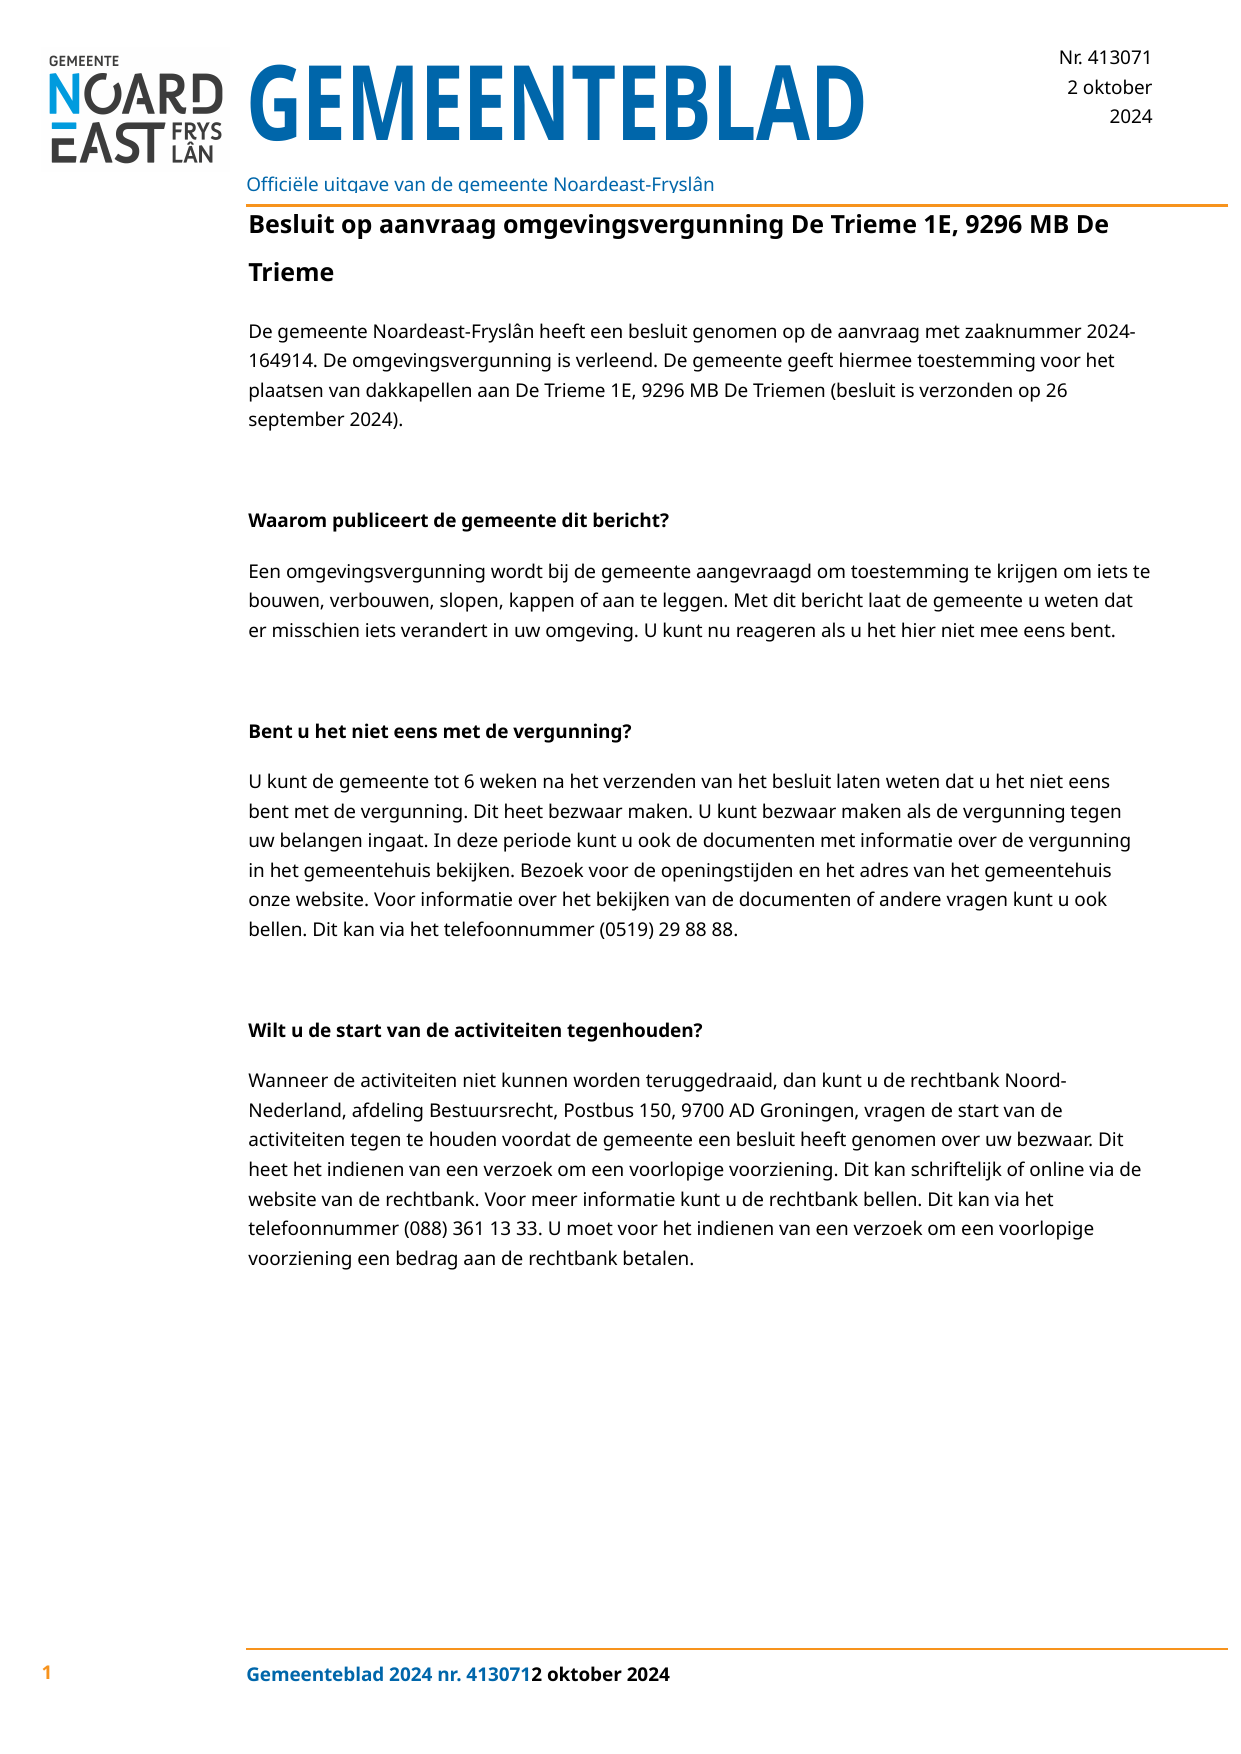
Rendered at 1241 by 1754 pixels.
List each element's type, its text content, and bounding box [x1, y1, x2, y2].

text Wilt u de start van de activiteiten tegenhouden? [248, 1017, 1152, 1043]
text Bent u het niet eens met de vergunning? [248, 718, 1152, 744]
text U kunt de gemeente tot 6 weken na het verzenden van het besluit laten weten dat u het niet eens bent met de vergunning. Dit heet bezwaar maken. U kunt bezwaar maken als de vergunning tegen uw belangen ingaat. In deze periode kunt u ook de documenten met informatie over de vergunning in het gemeentehuis bekijken. Bezoek voor de openingstijden en het adres van het gemeentehuis onze website. Voor informatie over het bekijken van de documenten of andere vragen kunt u ook bellen. Dit kan via het telefoonnummer (0519) 29 88 88. [248, 768, 1152, 942]
picture [41, 47, 231, 172]
text Besluit op aanvraag omgevingsvergunning De Trieme 1E, 9296 MB De Trieme [248, 207, 1152, 288]
text De gemeente Noardeast-Fryslân heeft een besluit genomen op de aanvraag met zaaknummer 2024-164914. De omgevingsvergunning is verleend. De gemeente geeft hiermee toestemming voor het plaatsen van dakkapellen aan De Trieme 1E, 9296 MB De Triemen (besluit is verzonden op 26 september 2024). [248, 318, 1152, 432]
text Wanneer de activiteiten niet kunnen worden teruggedraaid, dan kunt u de rechtbank Noord-Nederland, afdeling Bestuursrecht, Postbus 150, 9700 AD Groningen, vragen de start van de activiteiten tegen te houden voordat de gemeente een besluit heeft genomen over uw bezwaar. Dit heet het indienen van een verzoek om een voorlopige voorziening. Dit kan schriftelijk of online via de website van de rechtbank. Voor meer informatie kunt u de rechtbank bellen. Dit kan via het telefoonnummer (088) 361 13 33. U moet voor het indienen van een verzoek om een voorlopige voorziening een bedrag aan de rechtbank betalen. [248, 1067, 1152, 1271]
text Waarom publiceert de gemeente dit bericht? [248, 507, 1152, 533]
text Een omgevingsvergunning wordt bij de gemeente aangevraagd om toestemming te krijgen om iets te bouwen, verbouwen, slopen, kappen of aan te leggen. Met dit bericht laat de gemeente u weten dat er misschien iets verandert in uw omgeving. U kunt nu reageren als u het hier niet mee eens bent. [248, 558, 1152, 643]
